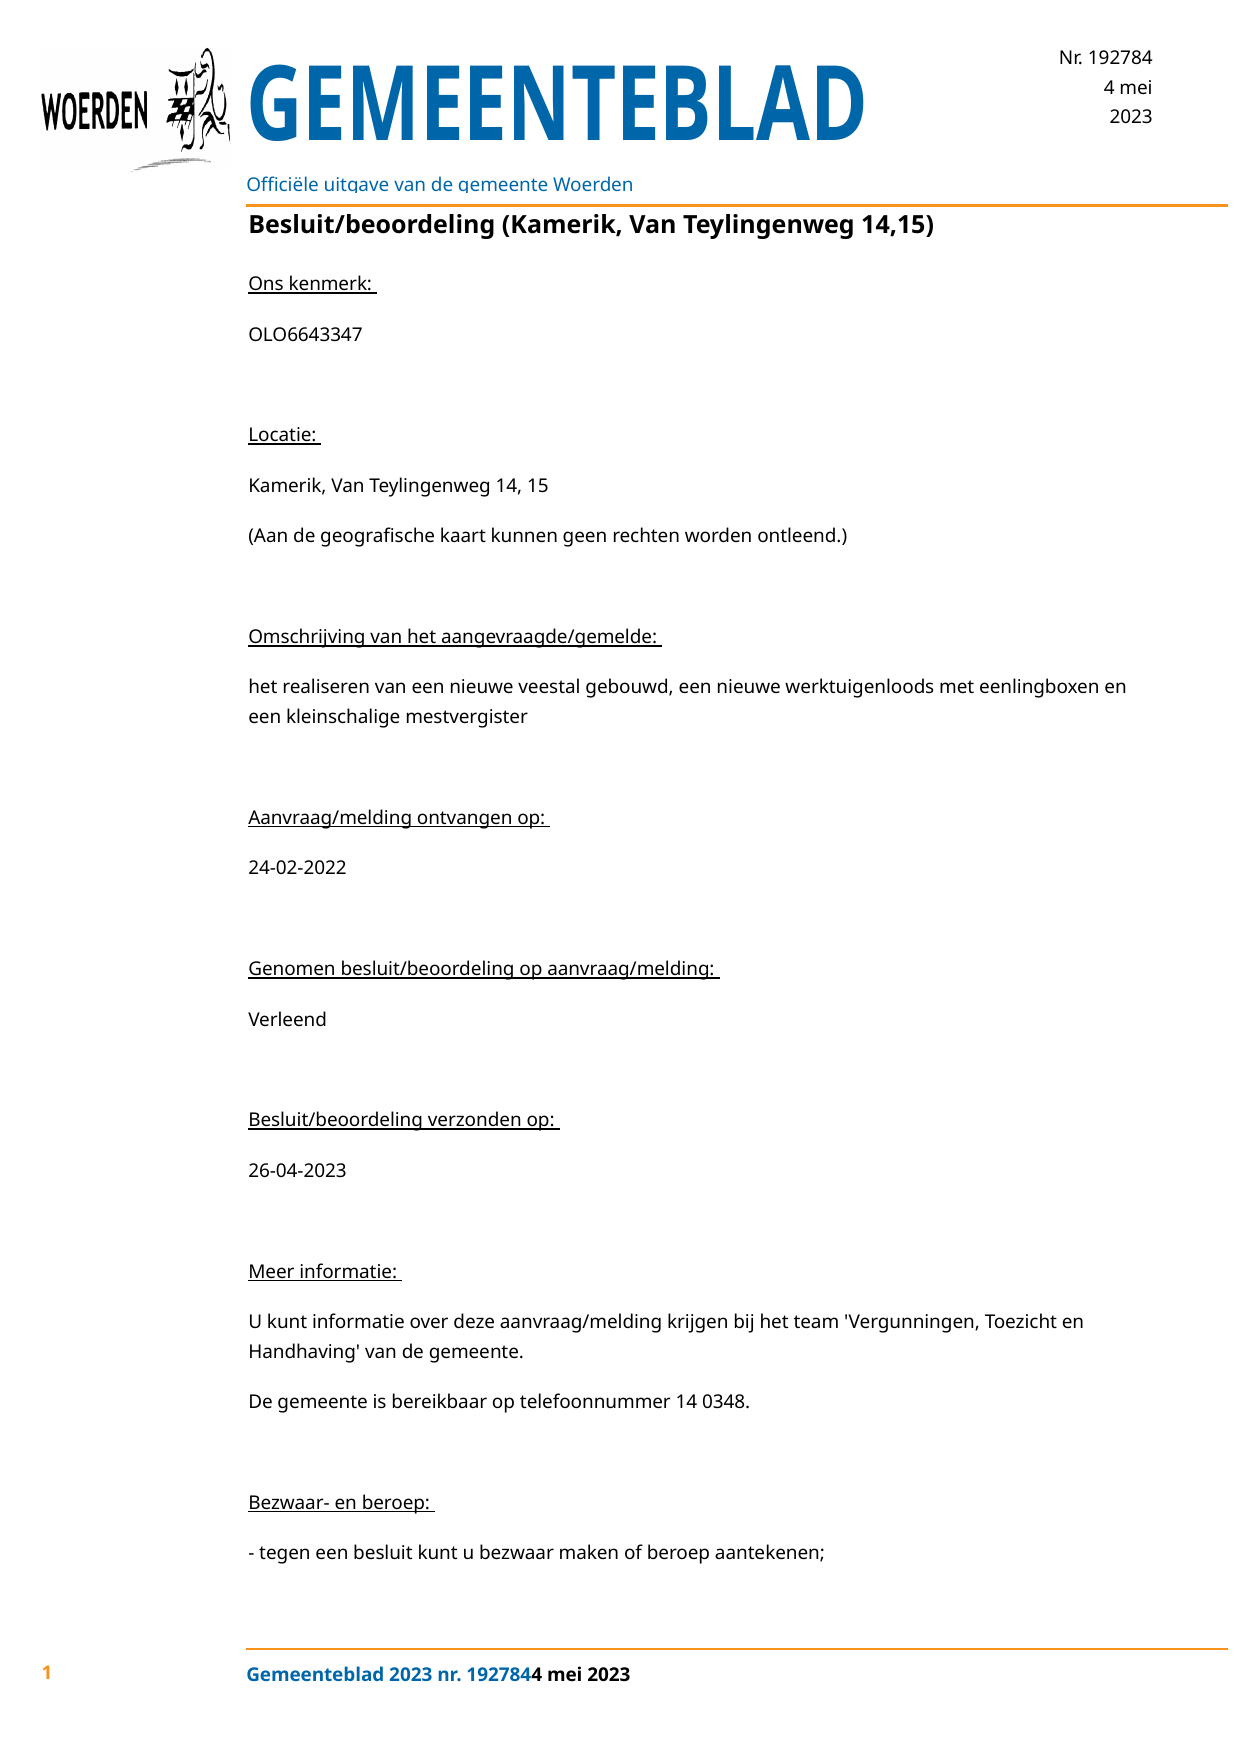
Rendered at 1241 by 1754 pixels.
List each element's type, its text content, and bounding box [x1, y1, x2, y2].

text Kamerik, Van Teylingenweg 14, 15 [248, 472, 1152, 498]
text 26-04-2023 [248, 1157, 1152, 1183]
text Omschrijving van het aangevraagde/gemelde: [248, 623, 1152, 649]
picture [41, 47, 231, 172]
text (Aan de geografische kaart kunnen geen rechten worden ontleend.) [248, 522, 1152, 548]
text - tegen een besluit kunt u bezwaar maken of beroep aantekenen; [248, 1539, 1152, 1565]
text Locatie: [248, 422, 1152, 447]
text het realiseren van een nieuwe veestal gebouwd, een nieuwe werktuigenloods met eenlingboxen en een kleinschalige mestvergister [248, 674, 1152, 729]
text Aanvraag/melding ontvangen op: [248, 804, 1152, 830]
text De gemeente is bereikbaar op telefoonnummer 14 0348. [248, 1388, 1152, 1414]
text Bezwaar- en beroep: [248, 1489, 1152, 1515]
text Genomen besluit/beoordeling op aanvraag/melding: [248, 955, 1152, 981]
text Besluit/beoordeling verzonden op: [248, 1107, 1152, 1132]
text U kunt informatie over deze aanvraag/melding krijgen bij het team 'Vergunningen, Toezicht en Handhaving' van de gemeente. [248, 1308, 1152, 1363]
text Verleend [248, 1006, 1152, 1031]
text OLO6643347 [248, 321, 1152, 346]
text Meer informatie: [248, 1258, 1152, 1283]
text Ons kenmerk: [248, 270, 1152, 296]
text 24-02-2022 [248, 854, 1152, 880]
text Besluit/beoordeling (Kamerik, Van Teylingenweg 14,15) [248, 207, 1152, 241]
